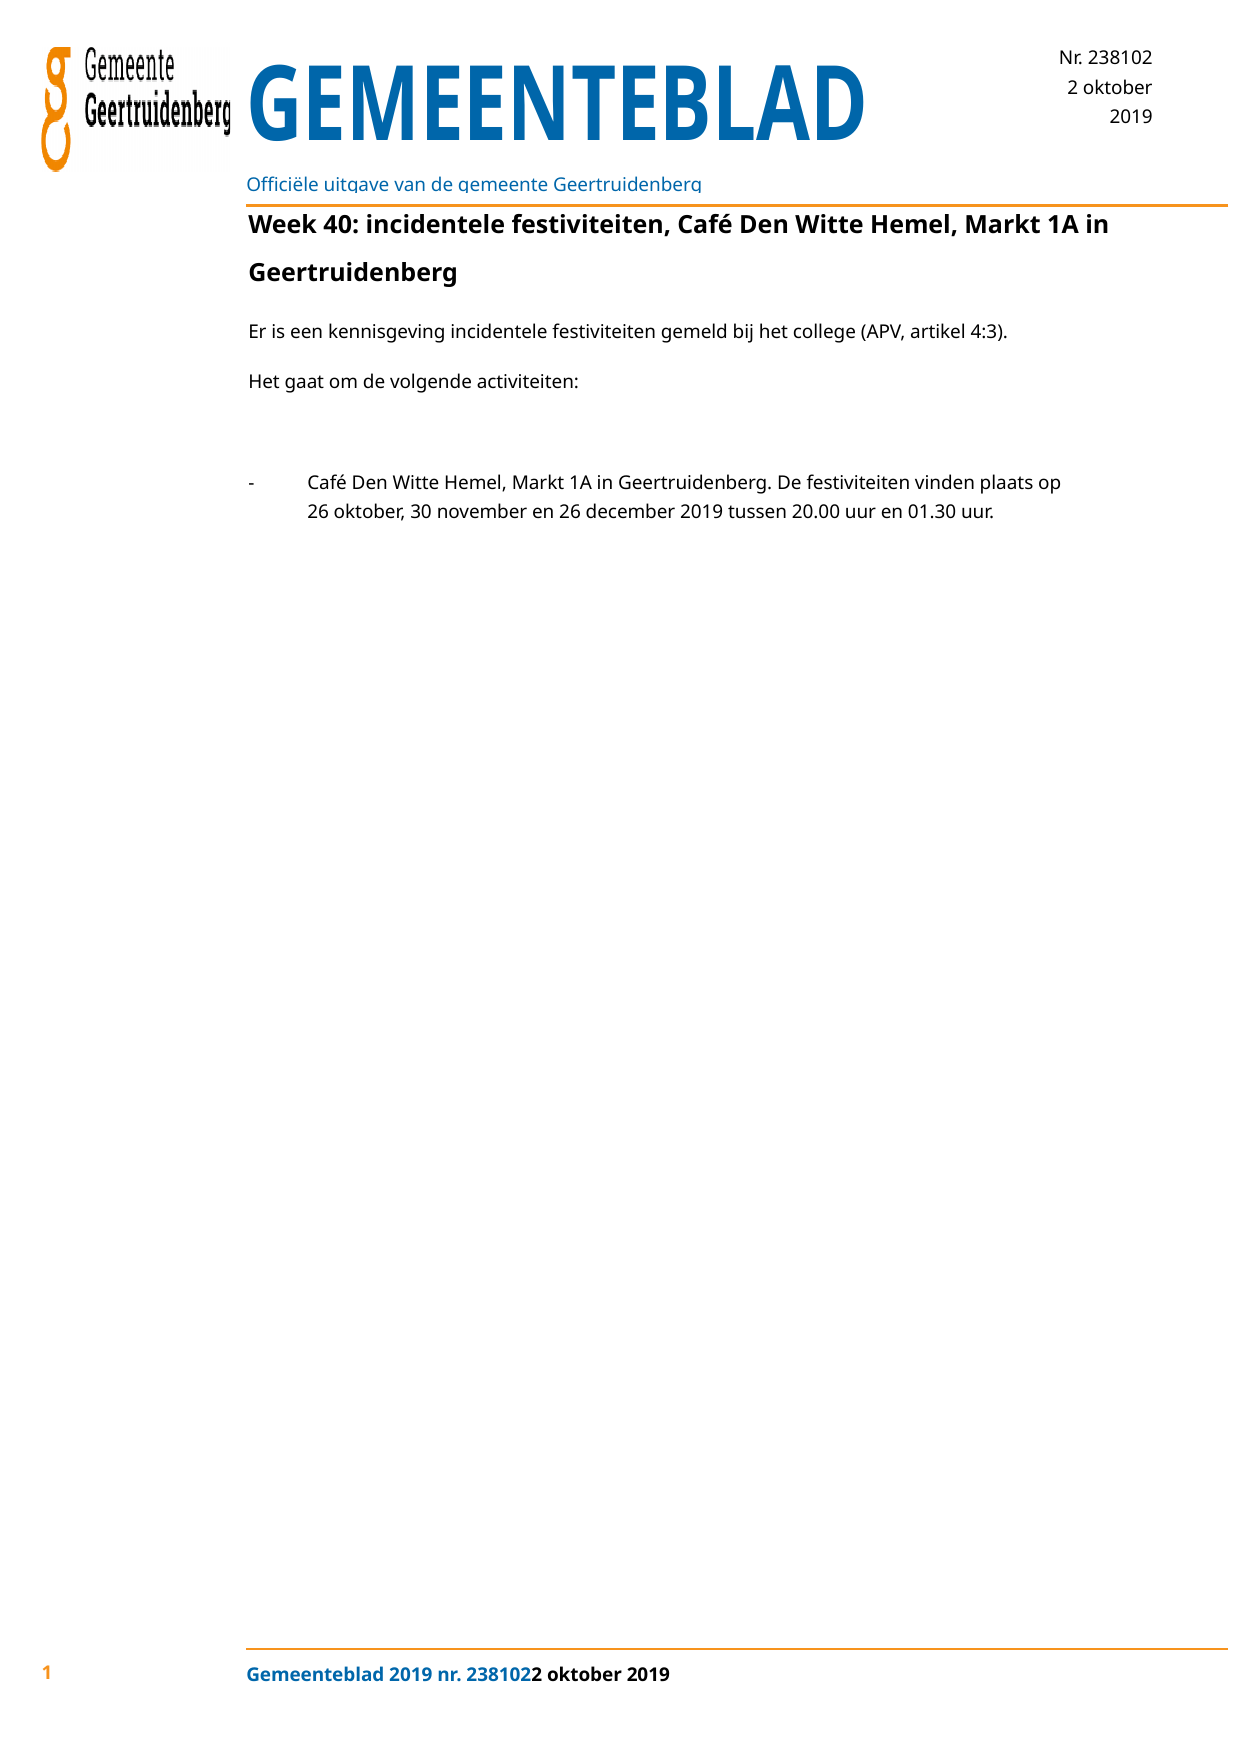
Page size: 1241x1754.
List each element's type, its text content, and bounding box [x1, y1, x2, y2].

list Café Den Witte Hemel, Markt 1A in Geertruidenberg. De festiviteiten vinden plaats op [248, 469, 1152, 495]
text Week 40: incidentele festiviteiten, Café Den Witte Hemel, Markt 1A in Geertruidenberg [248, 207, 1152, 288]
list 26 oktober, 30 november en 26 december 2019 tussen 20.00 uur en 01.30 uur. [248, 499, 1152, 524]
picture [41, 47, 231, 172]
text Het gaat om de volgende activiteiten: [248, 368, 1152, 394]
text Er is een kennisgeving incidentele festiviteiten gemeld bij het college (APV, artikel 4:3). [248, 318, 1152, 344]
